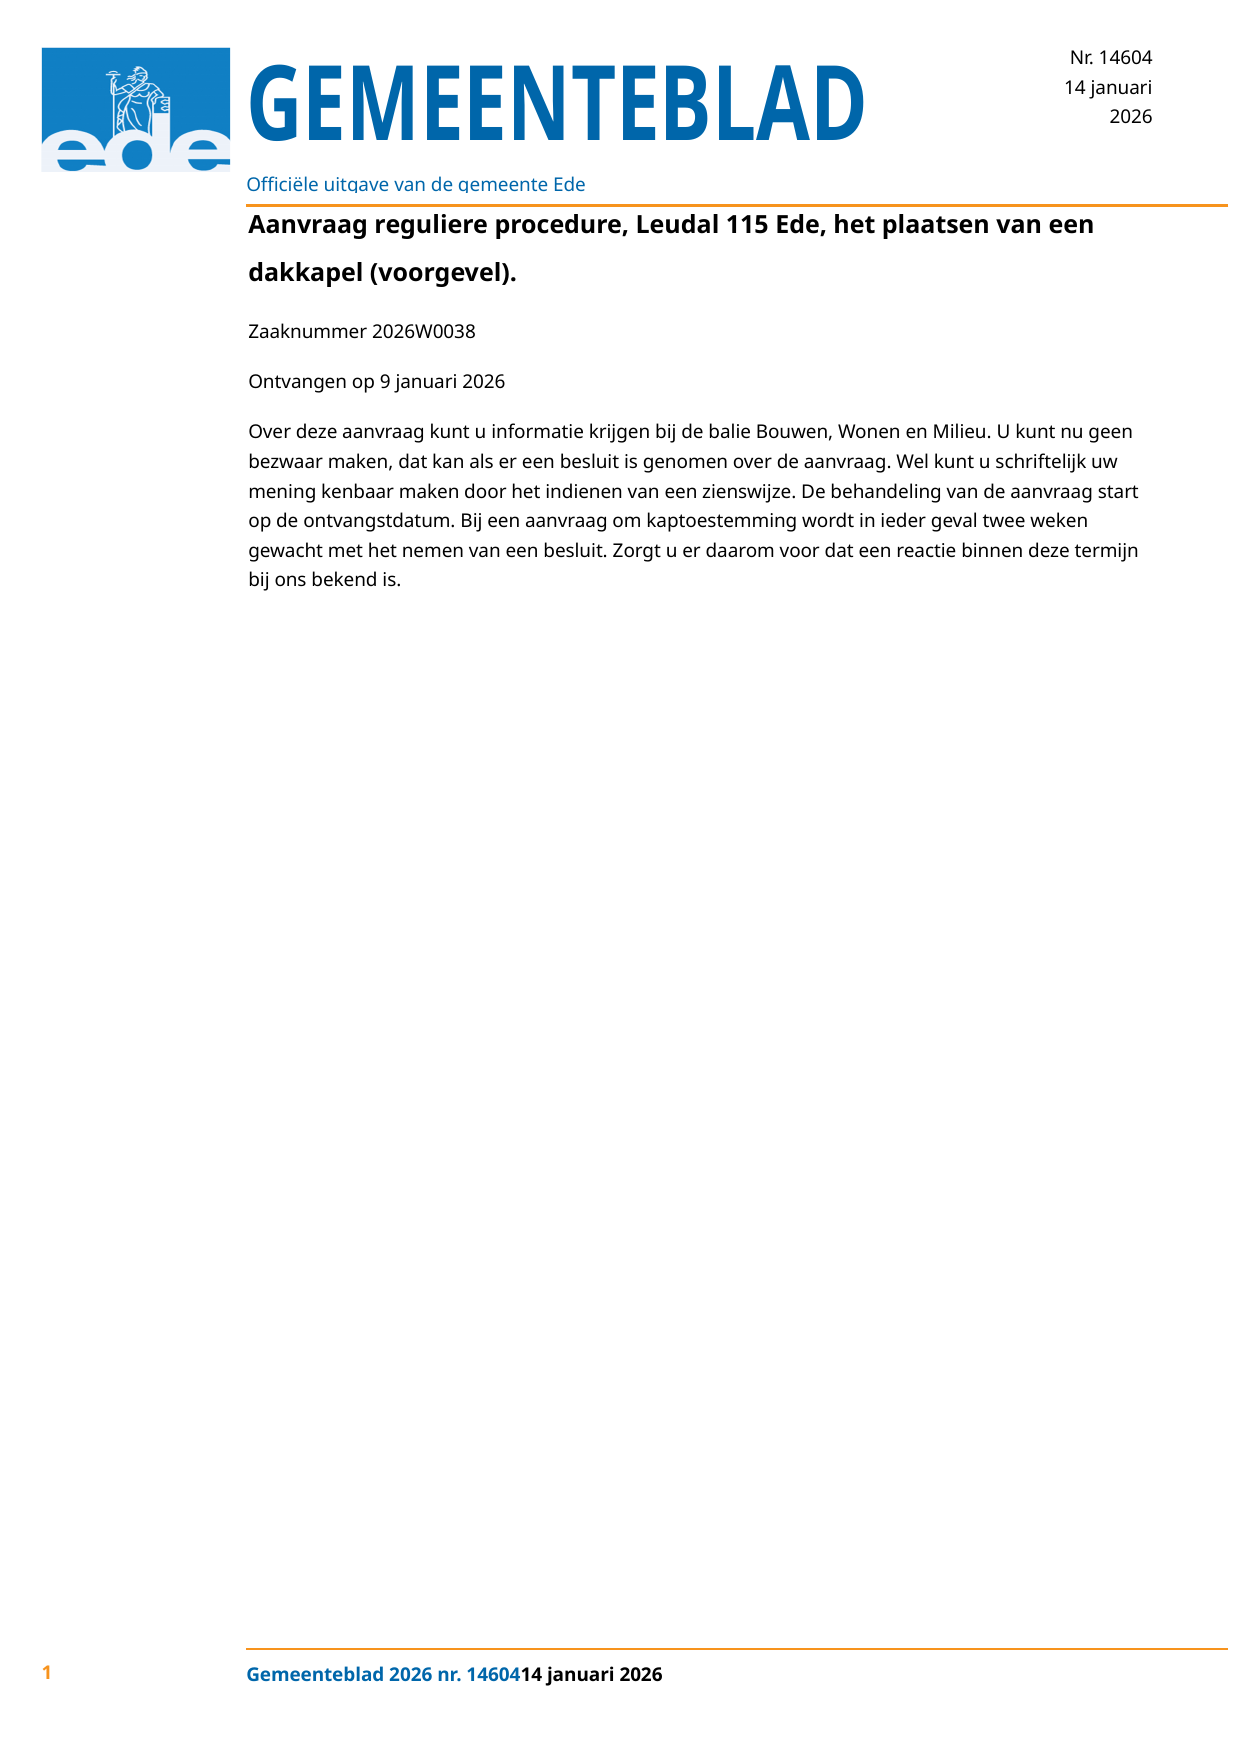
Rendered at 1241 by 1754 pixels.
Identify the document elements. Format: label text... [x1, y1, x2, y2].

text Over deze aanvraag kunt u informatie krijgen bij de balie Bouwen, Wonen en Milieu. U kunt nu geen bezwaar maken, dat kan als er een besluit is genomen over de aanvraag. Wel kunt u schriftelijk uw mening kenbaar maken door het indienen van een zienswijze. De behandeling van de aanvraag start op de ontvangstdatum. Bij een aanvraag om kaptoestemming wordt in ieder geval twee weken gewacht met het nemen van een besluit. Zorgt u er daarom voor dat een reactie binnen deze termijn bij ons bekend is. [248, 419, 1152, 592]
picture [41, 47, 231, 172]
text Ontvangen op 9 januari 2026 [248, 368, 1152, 394]
text Zaaknummer 2026W0038 [248, 318, 1152, 344]
text Aanvraag reguliere procedure, Leudal 115 Ede, het plaatsen van een dakkapel (voorgevel). [248, 207, 1152, 288]
